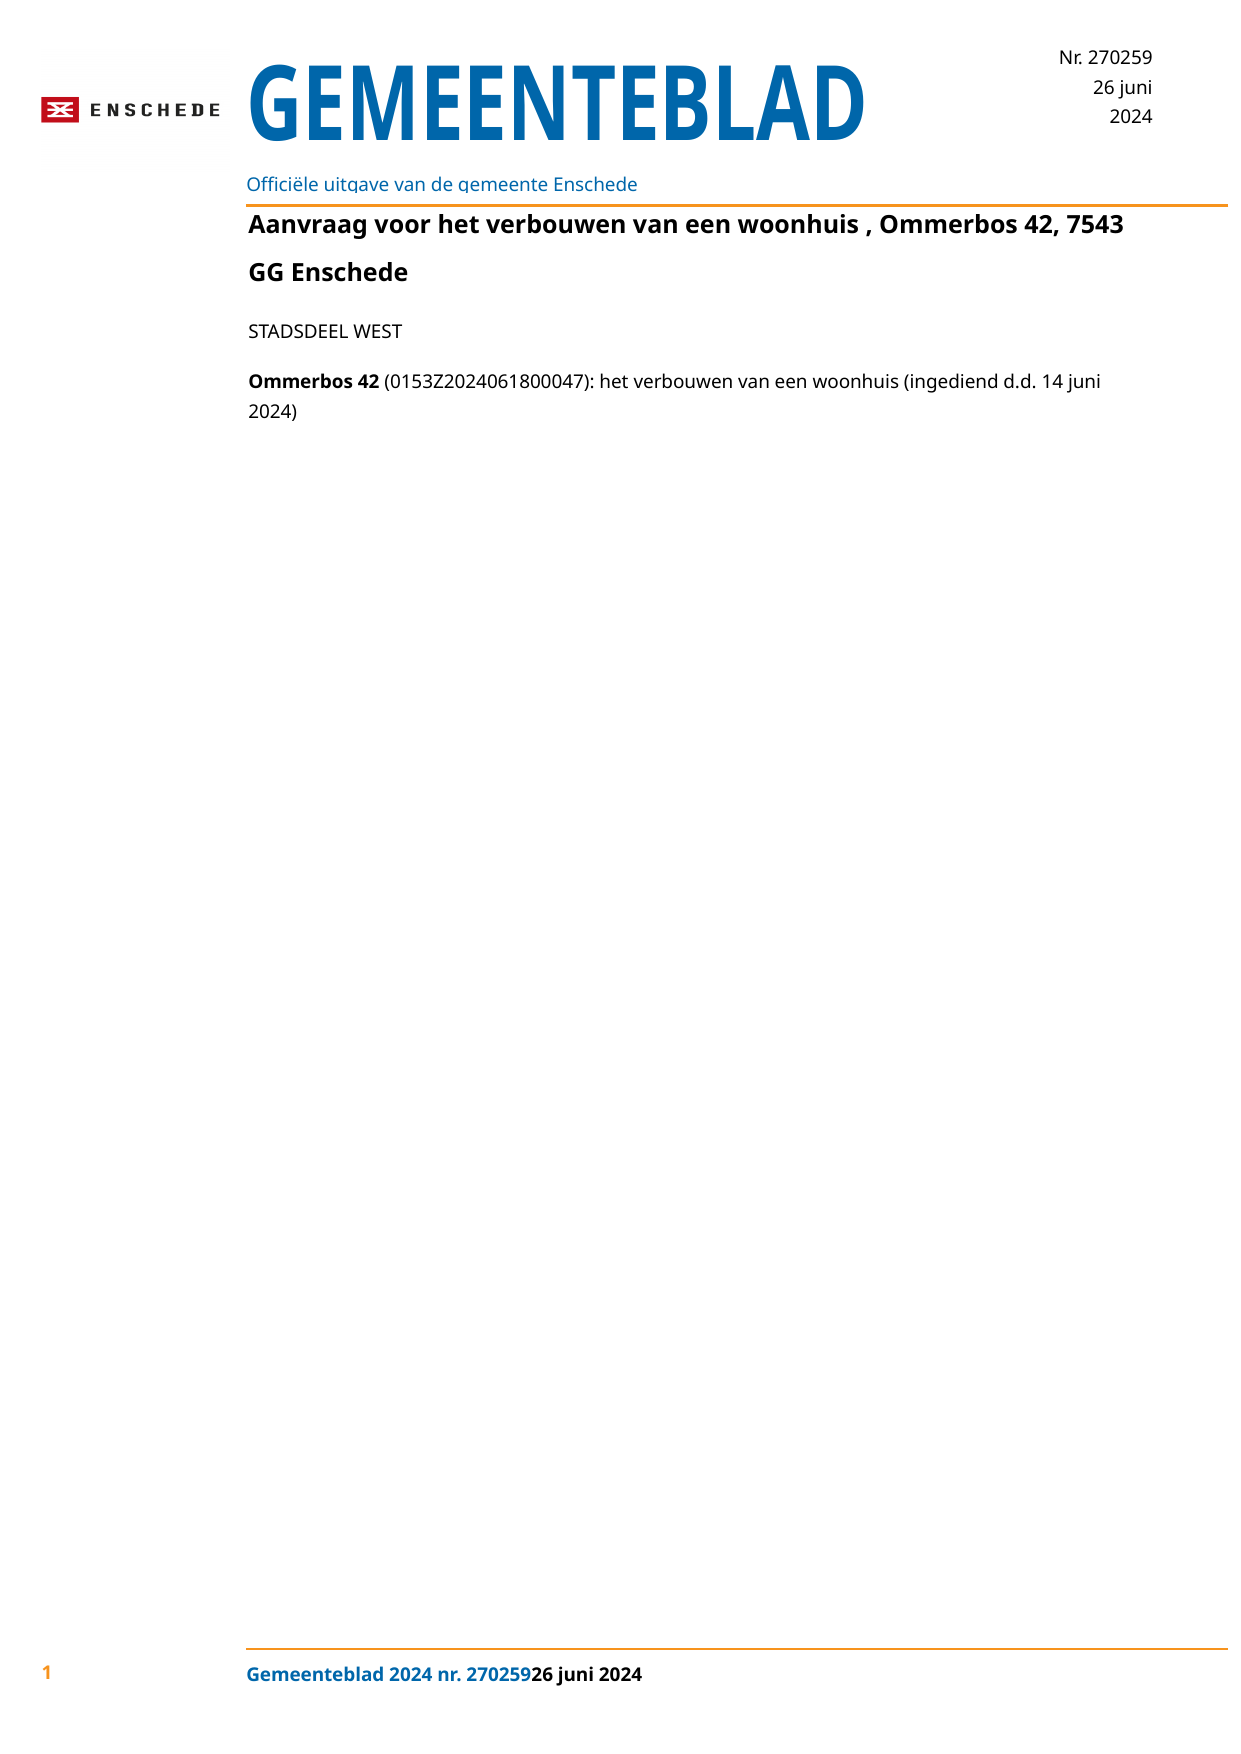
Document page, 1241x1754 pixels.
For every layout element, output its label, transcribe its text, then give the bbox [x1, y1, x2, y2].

picture [41, 47, 231, 172]
text Aanvraag voor het verbouwen van een woonhuis , Ommerbos 42, 7543 GG Enschede [248, 207, 1152, 288]
text Ommerbos 42 (0153Z2024061800047): het verbouwen van een woonhuis (ingediend d.d. 14 juni 2024) [248, 368, 1152, 424]
text STADSDEEL WEST [248, 318, 1152, 344]
